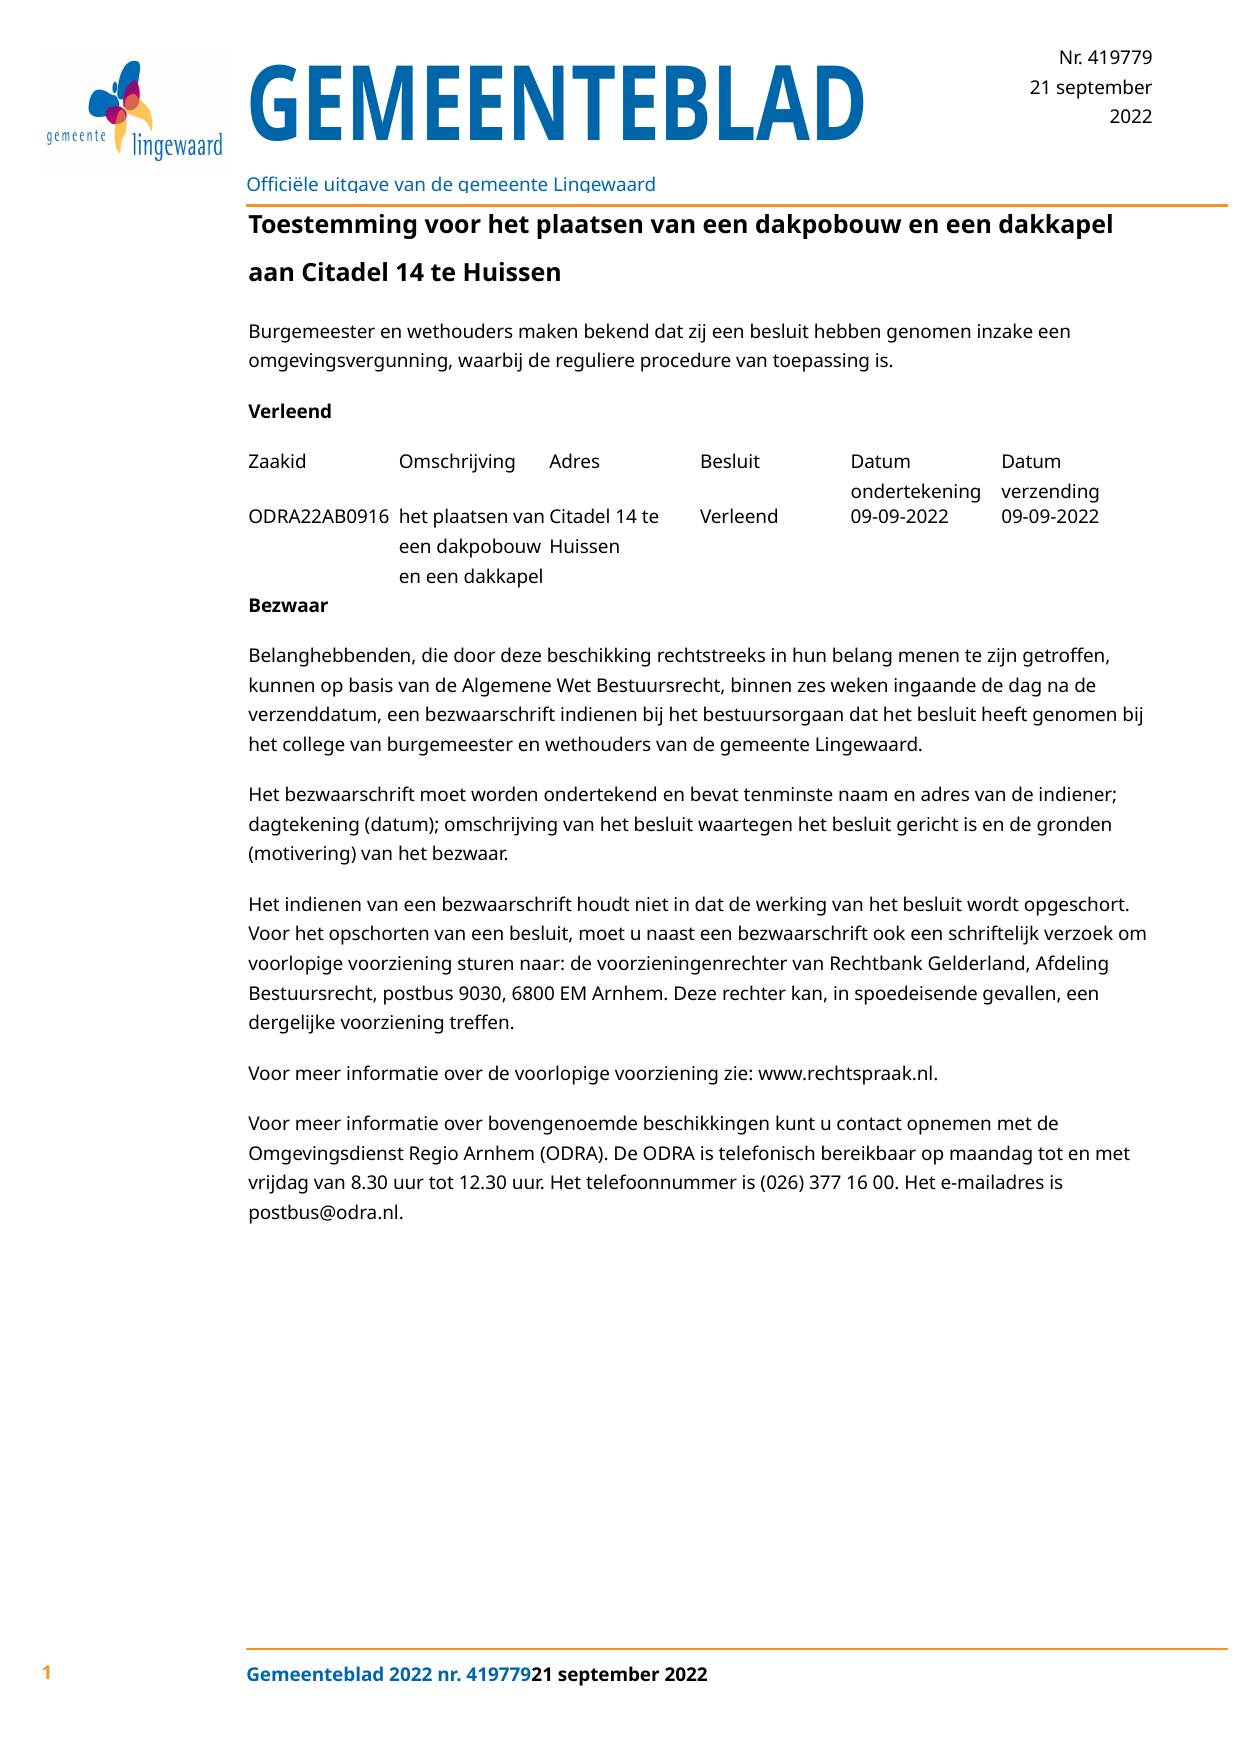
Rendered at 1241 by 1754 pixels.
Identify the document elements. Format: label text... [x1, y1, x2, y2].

table_cell het plaatsen van een dakpobouw en een dakkapel [399, 504, 549, 589]
text Verleend [248, 398, 1152, 424]
text Voor meer informatie over de voorlopige voorziening zie: www.rechtspraak.nl. [248, 1060, 1152, 1086]
table_header Datum ondertekening [850, 449, 1001, 504]
table_cell ODRA22AB0916 [248, 504, 398, 589]
table_cell 09-09-2022 [850, 504, 1001, 589]
picture [41, 47, 231, 172]
text Voor meer informatie over bovengenoemde beschikkingen kunt u contact opnemen met de Omgevingsdienst Regio Arnhem (ODRA). De ODRA is telefonisch bereikbaar op maandag tot en met vrijdag van 8.30 uur tot 12.30 uur. Het telefoonnummer is (026) 377 16 00. Het e-mailadres is postbus@odra.nl. [248, 1110, 1152, 1225]
table_cell Verleend [700, 504, 850, 589]
table_header Zaakid [248, 449, 398, 504]
text Het indienen van een bezwaarschrift houdt niet in dat de werking van het besluit wordt opgeschort. Voor het opschorten van een besluit, moet u naast een bezwaarschrift ook een schriftelijk verzoek om voorlopige voorziening sturen naar: de voorzieningenrechter van Rechtbank Gelderland, Afdeling Bestuursrecht, postbus 9030, 6800 EM Arnhem. Deze rechter kan, in spoedeisende gevallen, een dergelijke voorziening treffen. [248, 891, 1152, 1035]
table_cell Citadel 14 te Huissen [549, 504, 700, 589]
text Toestemming voor het plaatsen van een dakpobouw en een dakkapel aan Citadel 14 te Huissen [248, 207, 1152, 288]
table_header Datum verzending [1001, 449, 1152, 504]
text Bezwaar [248, 592, 1152, 618]
text Belanghebbenden, die door deze beschikking rechtstreeks in hun belang menen te zijn getroffen, kunnen op basis van de Algemene Wet Bestuursrecht, binnen zes weken ingaande de dag na de verzenddatum, een bezwaarschrift indienen bij het bestuursorgaan dat het besluit heeft genomen bij het college van burgemeester en wethouders van de gemeente Lingewaard. [248, 642, 1152, 757]
text Het bezwaarschrift moet worden ondertekend en bevat tenminste naam en adres van de indiener; dagtekening (datum); omschrijving van het besluit waartegen het besluit gericht is en de gronden (motivering) van het bezwaar. [248, 781, 1152, 866]
table_header Besluit [700, 449, 850, 504]
table_header Adres [549, 449, 700, 504]
table_cell 09-09-2022 [1001, 504, 1152, 589]
table_header Omschrijving [399, 449, 549, 504]
text Burgemeester en wethouders maken bekend dat zij een besluit hebben genomen inzake een omgevingsvergunning, waarbij de reguliere procedure van toepassing is. [248, 318, 1152, 373]
